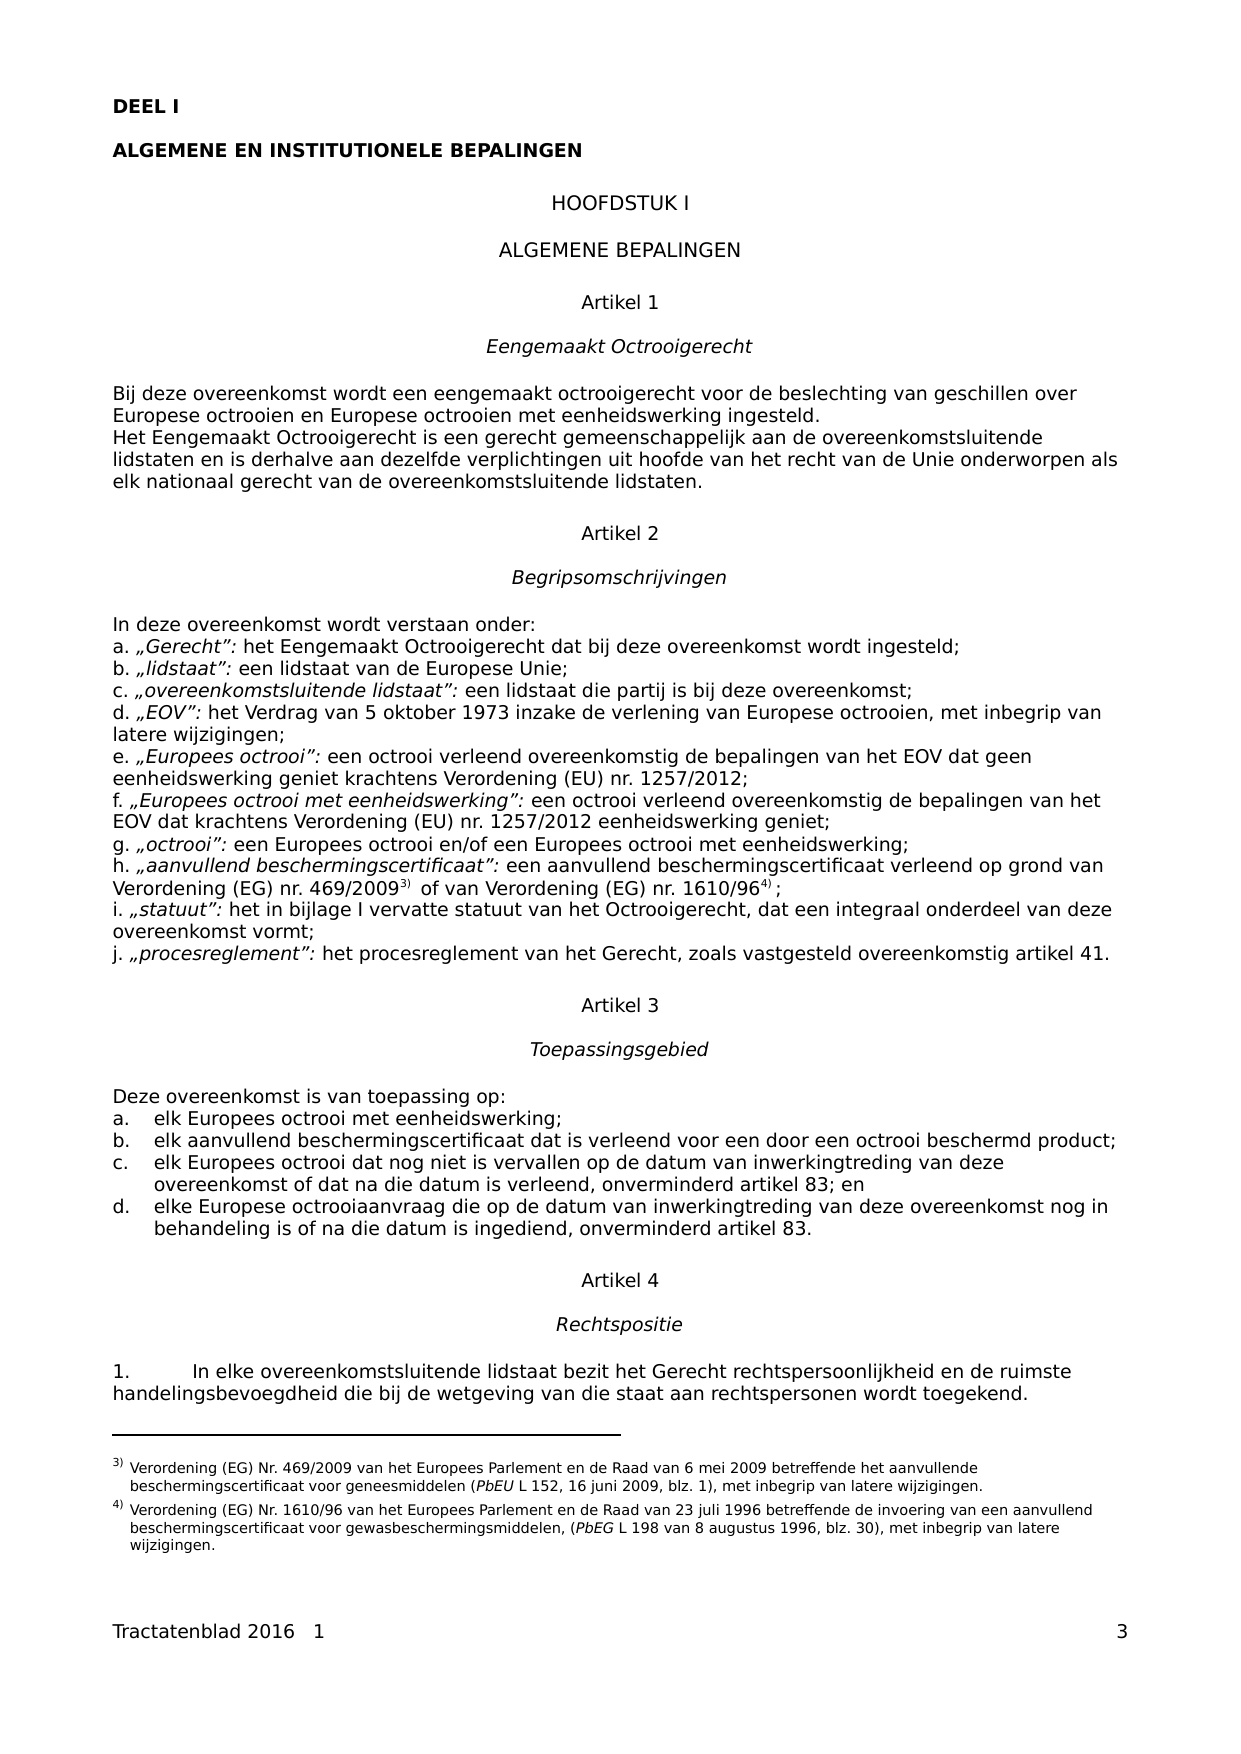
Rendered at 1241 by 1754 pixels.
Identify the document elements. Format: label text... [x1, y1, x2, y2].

text Verordening (EG) Nr. 469/2009 van het Europees Parlement en de Raad van 6 mei 2009 betreffende het aanvullende beschermingscertificaat voor geneesmiddelen (PbEU L 152, 16 juni 2009, blz. 1), met inbegrip van latere wijzigingen. [112, 1456, 1128, 1495]
subtitle DEEL I ALGEMENE EN INSTITUTIONELE BEPALINGEN [112, 96, 1128, 162]
text e. „Europees octrooi”: een octrooi verleend overeenkomstig de bepalingen van het EOV dat geen eenheidswerking geniet krachtens Verordening (EU) nr. 1257/2012; [112, 746, 1128, 789]
text 1. In elke overeenkomstsluitende lidstaat bezit het Gerecht rechtspersoonlijkheid en de ruimste handelingsbevoegdheid die bij de wetgeving van die staat aan rechtspersonen wordt toegekend. [112, 1361, 1128, 1405]
subtitle HOOFDSTUK I ALGEMENE BEPALINGEN [112, 192, 1128, 262]
subtitle Artikel 3 Toepassingsgebied [112, 995, 1128, 1061]
text a. elk Europees octrooi met eenheidswerking; [112, 1108, 1128, 1130]
subtitle Artikel 2 Begripsomschrijvingen [112, 523, 1128, 589]
text h. „aanvullend beschermingscertificaat”: een aanvullend beschermingscertificaat verleend op grond van Verordening (EG) nr. 469/2009 of van Verordening (EG) nr. 1610/96; [112, 855, 1128, 899]
text b. „lidstaat”: een lidstaat van de Europese Unie; [112, 658, 1128, 679]
text f. „Europees octrooi met eenheidswerking”: een octrooi verleend overeenkomstig de bepalingen van het EOV dat krachtens Verordening (EU) nr. 1257/2012 eenheidswerking geniet; [112, 789, 1128, 833]
text Verordening (EG) Nr. 1610/96 van het Europees Parlement en de Raad van 23 juli 1996 betreffende de invoering van een aanvullend beschermingscertificaat voor gewasbeschermingsmiddelen, (PbEG L 198 van 8 augustus 1996, blz. 30), met inbegrip van latere wijzigingen. [112, 1498, 1128, 1554]
text c. „overeenkomstsluitende lidstaat”: een lidstaat die partij is bij deze overeenkomst; [112, 679, 1128, 702]
subtitle Artikel 1 Eengemaakt Octrooigerecht [112, 292, 1128, 358]
subtitle Artikel 4 Rechtspositie [112, 1270, 1128, 1336]
text Bij deze overeenkomst wordt een eengemaakt octrooigerecht voor de beslechting van geschillen over Europese octrooien en Europese octrooien met eenheidswerking ingesteld. [112, 383, 1128, 427]
text d. elke Europese octrooiaanvraag die op de datum van inwerkingtreding van deze overeenkomst nog in behandeling is of na die datum is ingediend, onverminderd artikel 83. [112, 1196, 1128, 1240]
text b. elk aanvullend beschermingscertificaat dat is verleend voor een door een octrooi beschermd product; [112, 1130, 1128, 1152]
text i. „statuut”: het in bijlage I vervatte statuut van het Octrooigerecht, dat een integraal onderdeel van deze overeenkomst vormt; [112, 899, 1128, 943]
text j. „procesreglement”: het procesreglement van het Gerecht, zoals vastgesteld overeenkomstig artikel 41. [112, 943, 1128, 965]
text In deze overeenkomst wordt verstaan onder: [112, 614, 1128, 636]
text Deze overeenkomst is van toepassing op: [112, 1086, 1128, 1108]
text a. „Gerecht”: het Eengemaakt Octrooigerecht dat bij deze overeenkomst wordt ingesteld; [112, 636, 1128, 658]
text g. „octrooi”: een Europees octrooi en/of een Europees octrooi met eenheidswerking; [112, 833, 1128, 855]
text Het Eengemaakt Octrooigerecht is een gerecht gemeenschappelijk aan de overeenkomstsluitende lidstaten en is derhalve aan dezelfde verplichtingen uit hoofde van het recht van de Unie onderworpen als elk nationaal gerecht van de overeenkomstsluitende lidstaten. [112, 427, 1128, 493]
text c. elk Europees octrooi dat nog niet is vervallen op de datum van inwerkingtreding van deze overeenkomst of dat na die datum is verleend, onverminderd artikel 83; en [112, 1152, 1128, 1196]
text d. „EOV”: het Verdrag van 5 oktober 1973 inzake de verlening van Europese octrooien, met inbegrip van latere wijzigingen; [112, 702, 1128, 746]
